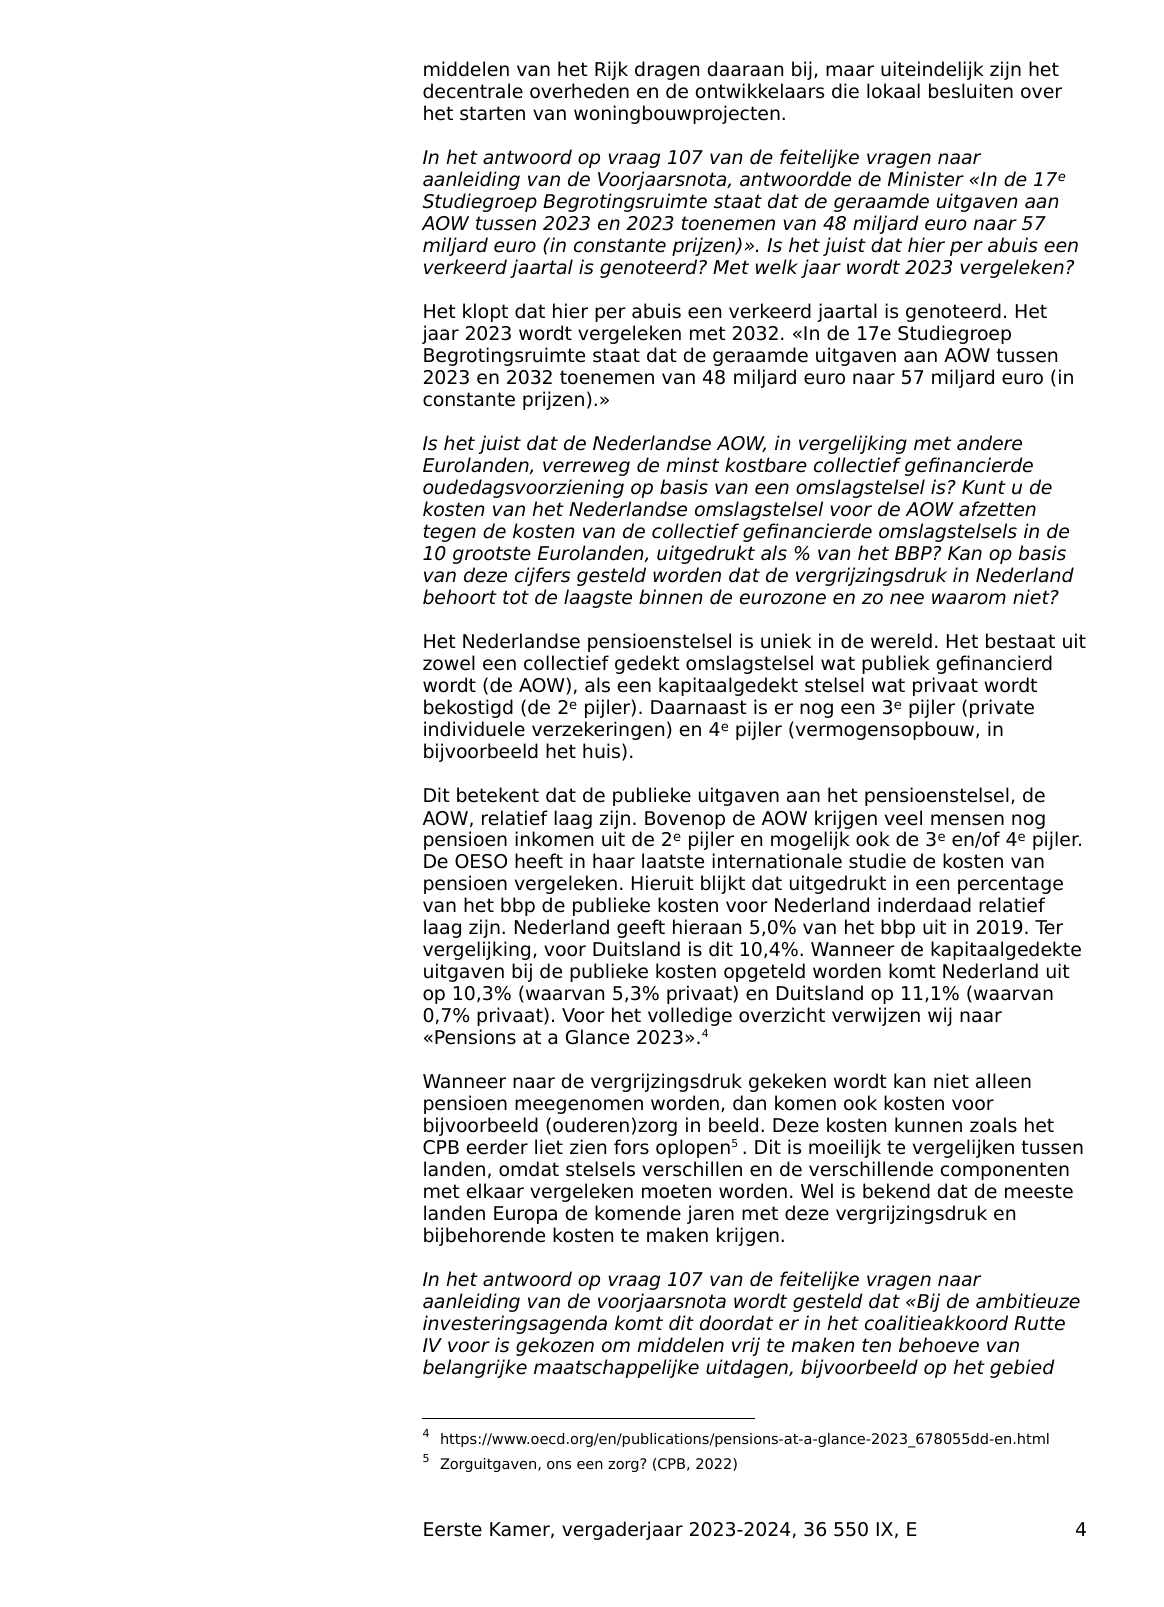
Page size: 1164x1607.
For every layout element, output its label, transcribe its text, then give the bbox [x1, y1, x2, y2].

text middelen van het Rijk dragen daaraan bij, maar uiteindelijk zijn het decentrale overheden en de ontwikkelaars die lokaal besluiten over het starten van woningbouwprojecten. [422, 59, 1087, 125]
text https://www.oecd.org/en/publications/pensions-at-a-glance-2023_678055dd-en.html [422, 1427, 1087, 1449]
text Wanneer naar de vergrijzingsdruk gekeken wordt kan niet alleen pensioen meegenomen worden, dan komen ook kosten voor bijvoorbeeld (ouderen)zorg in beeld. Deze kosten kunnen zoals het CPB eerder liet zien fors oplopen. Dit is moeilijk te vergelijken tussen landen, omdat stelsels verschillen en de verschillende componenten met elkaar vergeleken moeten worden. Wel is bekend dat de meeste landen Europa de komende jaren met deze vergrijzingsdruk en bijbehorende kosten te maken krijgen. [422, 1071, 1087, 1247]
text Het klopt dat hier per abuis een verkeerd jaartal is genoteerd. Het jaar 2023 wordt vergeleken met 2032. «In de 17e Studiegroep Begrotingsruimte staat dat de geraamde uitgaven aan AOW tussen 2023 en 2032 toenemen van 48 miljard euro naar 57 miljard euro (in constante prijzen).» [422, 301, 1087, 411]
text Is het juist dat de Nederlandse AOW, in vergelijking met andere Eurolanden, verreweg de minst kostbare collectief gefinancierde oudedagsvoorziening op basis van een omslagstelsel is? Kunt u de kosten van het Nederlandse omslagstelsel voor de AOW afzetten tegen de kosten van de collectief gefinancierde omslagstelsels in de 10 grootste Eurolanden, uitgedrukt als % van het BBP? Kan op basis van deze cijfers gesteld worden dat de vergrijzingsdruk in Nederland behoort tot de laagste binnen de eurozone en zo nee waarom niet? [422, 433, 1087, 609]
text Zorguitgaven, ons een zorg? (CPB, 2022) [422, 1452, 1087, 1474]
text Dit betekent dat de publieke uitgaven aan het pensioenstelsel, de AOW, relatief laag zijn. Bovenop de AOW krijgen veel mensen nog pensioen inkomen uit de 2e pijler en mogelijk ook de 3e en/of 4e pijler. De OESO heeft in haar laatste internationale studie de kosten van pensioen vergeleken. Hieruit blijkt dat uitgedrukt in een percentage van het bbp de publieke kosten voor Nederland inderdaad relatief laag zijn. Nederland geeft hieraan 5,0% van het bbp uit in 2019. Ter vergelijking, voor Duitsland is dit 10,4%. Wanneer de kapitaalgedekte uitgaven bij de publieke kosten opgeteld worden komt Nederland uit op 10,3% (waarvan 5,3% privaat) en Duitsland op 11,1% (waarvan 0,7% privaat). Voor het volledige overzicht verwijzen wij naar «Pensions at a Glance 2023». [422, 785, 1087, 1049]
text Het Nederlandse pensioenstelsel is uniek in de wereld. Het bestaat uit zowel een collectief gedekt omslagstelsel wat publiek gefinancierd wordt (de AOW), als een kapitaalgedekt stelsel wat privaat wordt bekostigd (de 2e pijler). Daarnaast is er nog een 3e pijler (private individuele verzekeringen) en 4e pijler (vermogensopbouw, in bijvoorbeeld het huis). [422, 631, 1087, 763]
text In het antwoord op vraag 107 van de feitelijke vragen naar aanleiding van de Voorjaarsnota, antwoordde de Minister «In de 17e Studiegroep Begrotingsruimte staat dat de geraamde uitgaven aan AOW tussen 2023 en 2023 toenemen van 48 miljard euro naar 57 miljard euro (in constante prijzen)». Is het juist dat hier per abuis een verkeerd jaartal is genoteerd? Met welk jaar wordt 2023 vergeleken? [422, 147, 1087, 279]
text In het antwoord op vraag 107 van de feitelijke vragen naar aanleiding van de voorjaarsnota wordt gesteld dat «Bij de ambitieuze investeringsagenda komt dit doordat er in het coalitieakkoord Rutte IV voor is gekozen om middelen vrij te maken ten behoeve van belangrijke maatschappelijke uitdagen, bijvoorbeeld op het gebied [422, 1269, 1087, 1379]
